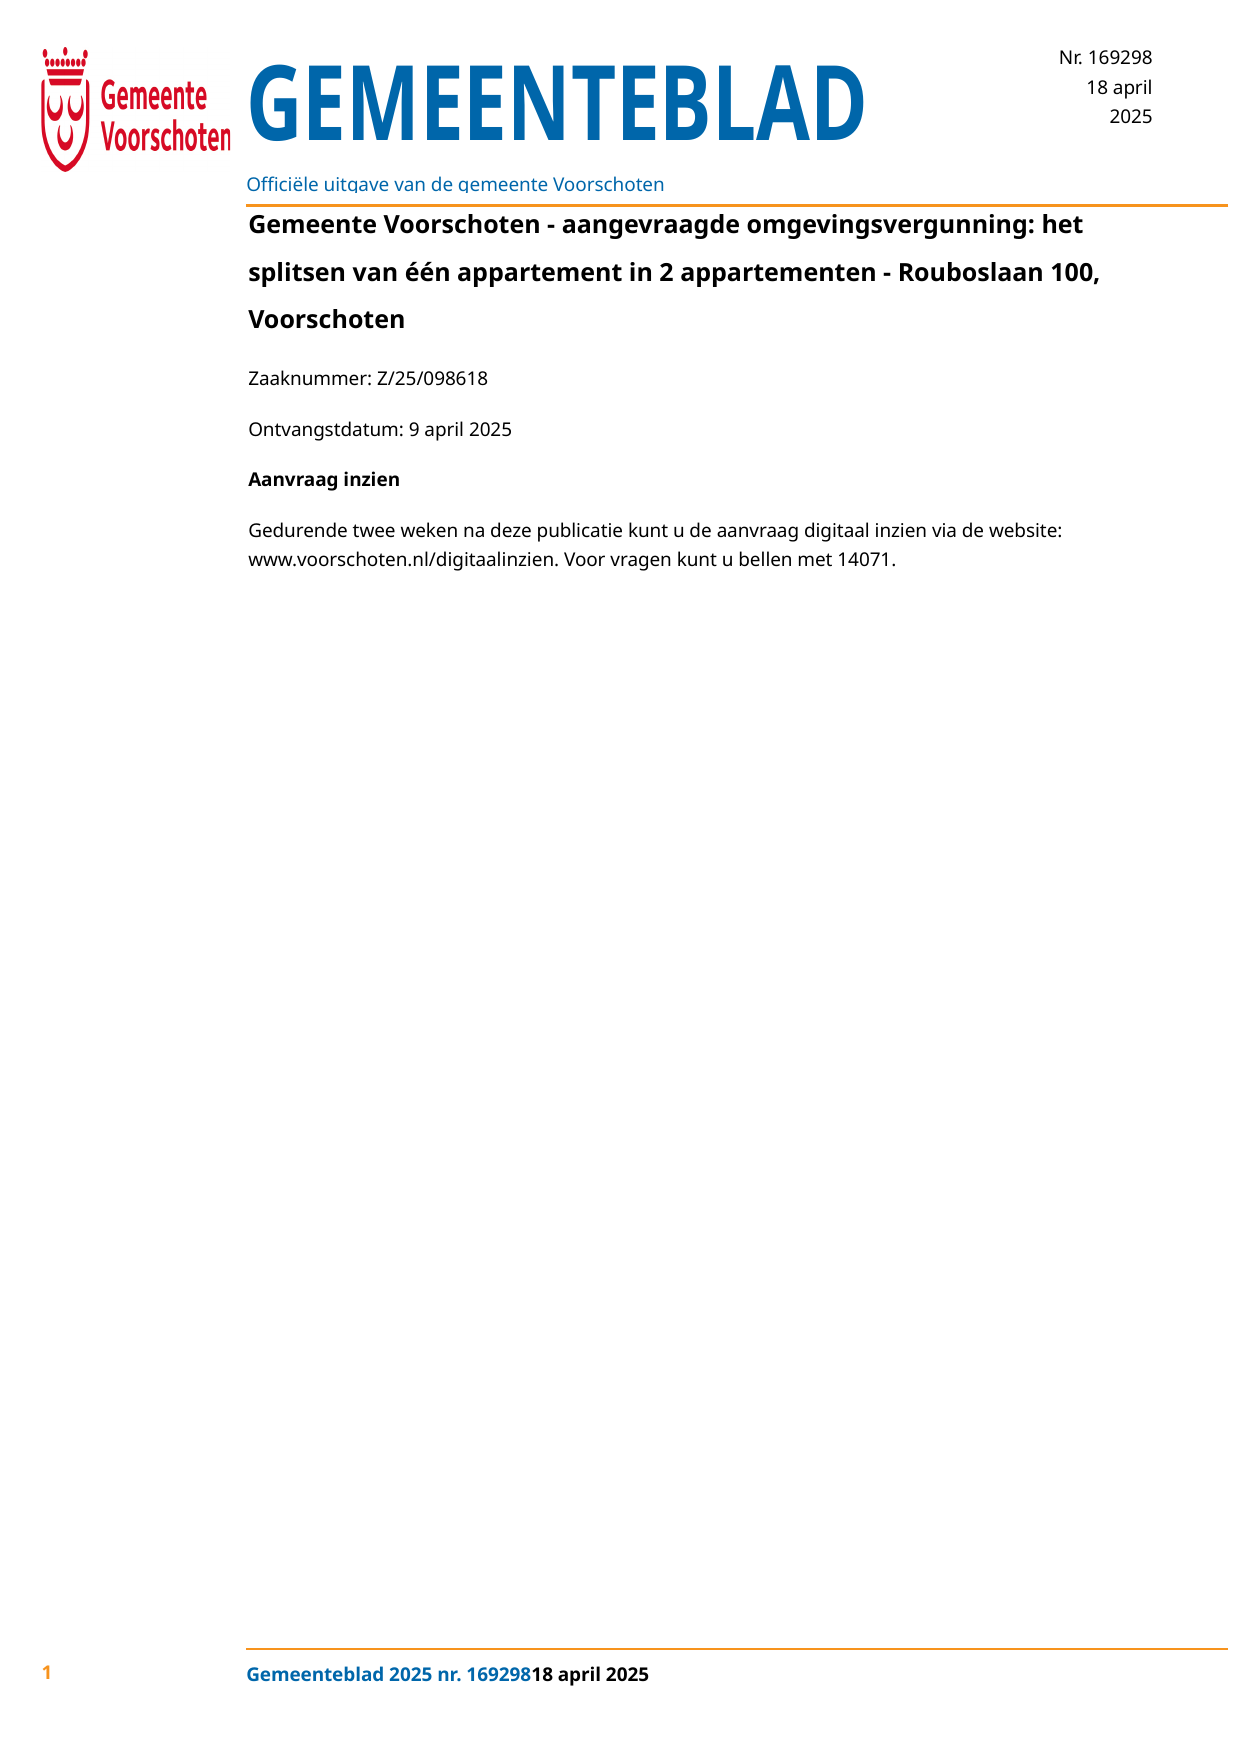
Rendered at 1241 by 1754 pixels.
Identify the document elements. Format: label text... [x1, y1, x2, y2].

text Zaaknummer: Z/25/098618 [248, 366, 1152, 391]
text Gemeente Voorschoten - aangevraagde omgevingsvergunning: het splitsen van één appartement in 2 appartementen - Rouboslaan 100, Voorschoten [248, 207, 1152, 336]
text Aanvraag inzien [248, 466, 1152, 492]
text Ontvangstdatum: 9 april 2025 [248, 416, 1152, 442]
text Gedurende twee weken na deze publicatie kunt u de aanvraag digitaal inzien via de website: www.voorschoten.nl/digitaalinzien. Voor vragen kunt u bellen met 14071. [248, 517, 1152, 572]
picture [41, 47, 231, 172]
